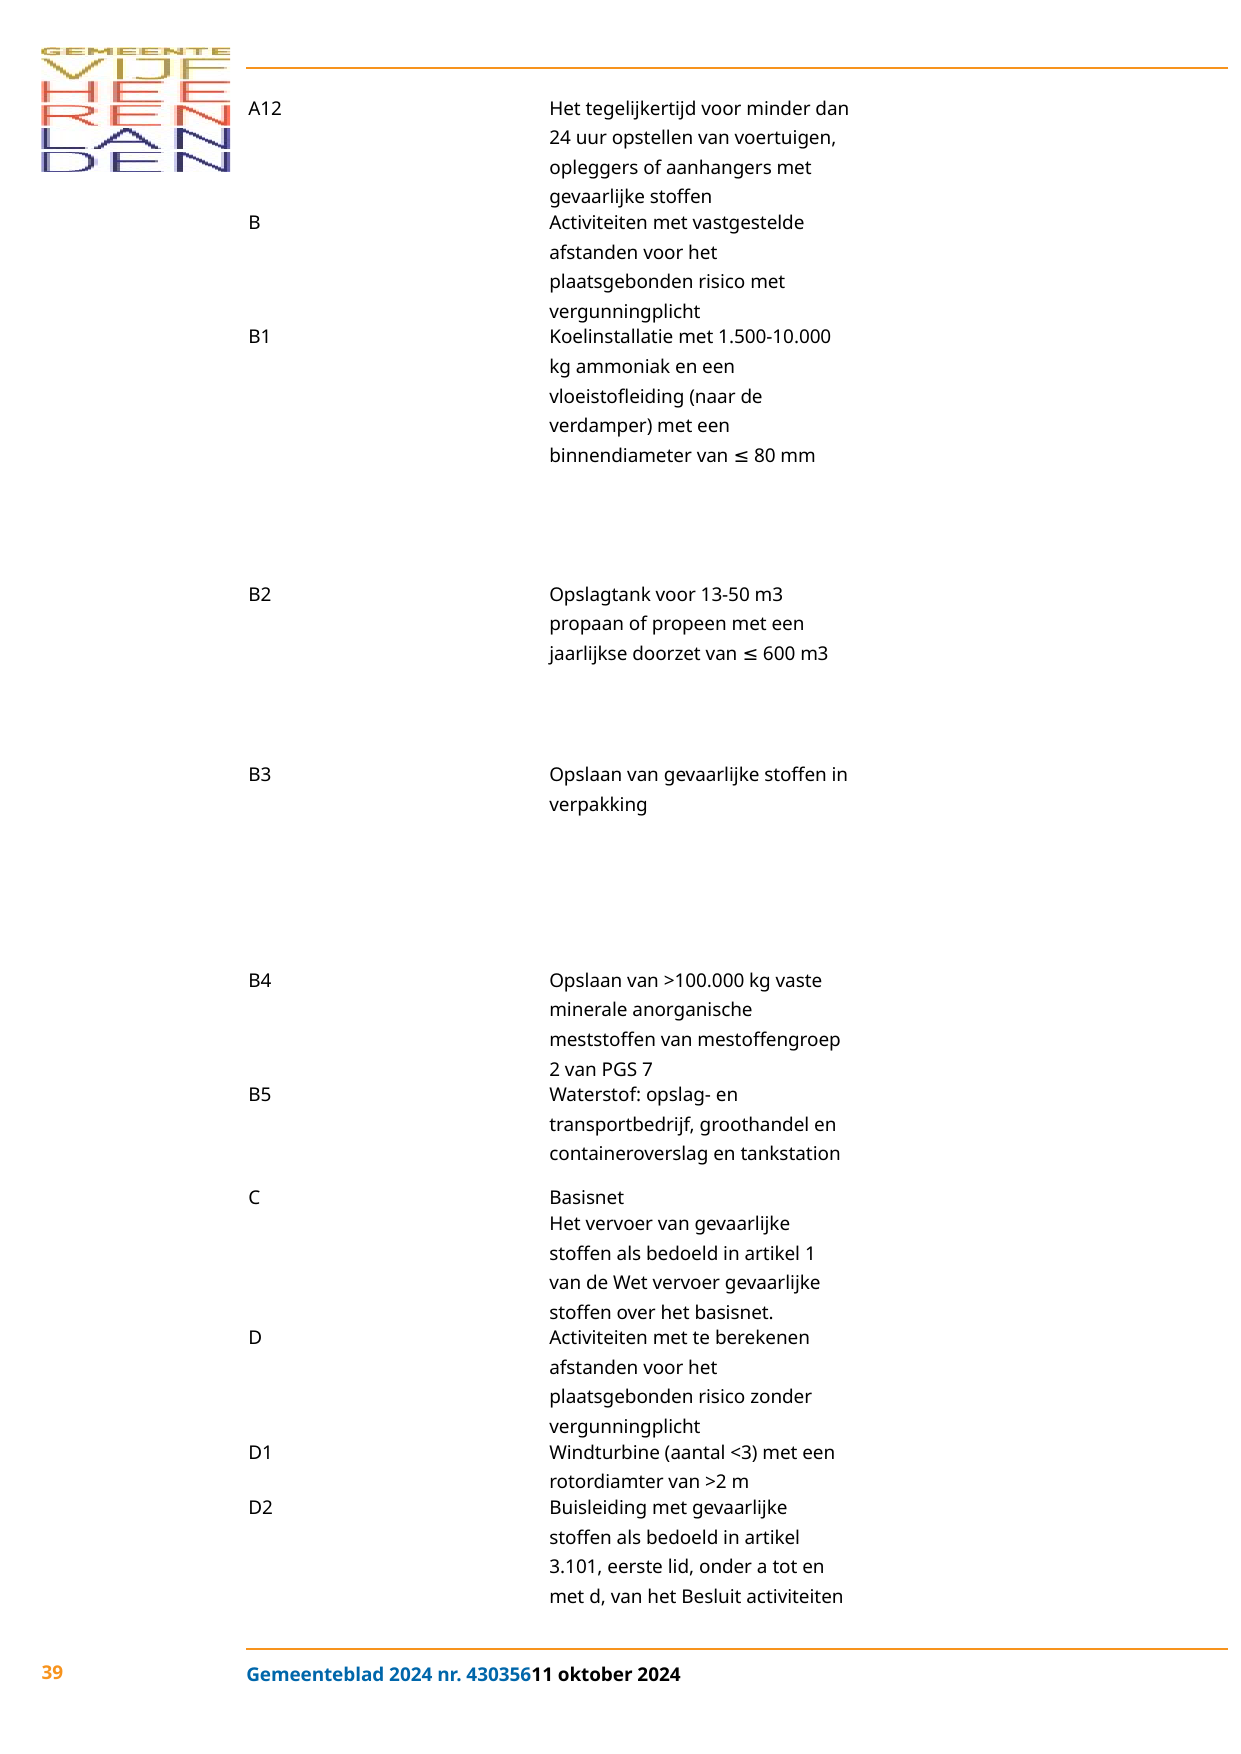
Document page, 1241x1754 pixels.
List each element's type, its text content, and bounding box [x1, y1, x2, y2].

table_cell [850, 633, 1152, 658]
table_cell [850, 530, 1152, 555]
table_cell B5 [248, 1081, 549, 1184]
table_cell [850, 787, 1152, 813]
table_cell [248, 1210, 549, 1324]
table_cell [850, 1494, 1152, 1520]
table_cell [850, 838, 1152, 864]
table_cell [850, 401, 1152, 427]
table_cell [850, 658, 1152, 684]
table_cell [850, 1159, 1152, 1184]
table_cell Het tegelijkertijd voor minder dan 24 uur opstellen van voertuigen, opleggers of aanhangers met gevaarlijke stoffen [549, 95, 850, 209]
table_cell [850, 864, 1152, 890]
table_cell [850, 1184, 1152, 1210]
table_cell Activiteiten met vastgestelde afstanden voor het plaatsgebonden risico met vergunningplicht [549, 209, 850, 324]
table_cell D1 [248, 1439, 549, 1494]
table_cell [850, 209, 1152, 324]
table_cell [850, 941, 1152, 967]
table_cell [850, 375, 1152, 401]
table_cell Buisleiding met gevaarlijke stoffen als bedoeld in artikel 3.101, eerste lid, onder a tot en met d, van het Besluit activiteiten [549, 1494, 850, 1609]
table_cell [850, 581, 1152, 607]
table_cell [850, 813, 1152, 838]
table_cell [850, 1546, 1152, 1609]
table_cell [850, 453, 1152, 478]
table_cell [850, 555, 1152, 581]
table_cell [850, 350, 1152, 375]
table_cell [850, 735, 1152, 761]
table_cell C [248, 1184, 549, 1210]
table_cell [850, 916, 1152, 941]
table_cell [850, 478, 1152, 504]
picture [41, 47, 231, 172]
table_cell [850, 1133, 1152, 1159]
table_cell B [248, 209, 549, 324]
table_cell [850, 95, 1152, 209]
table_cell [850, 1439, 1152, 1465]
table_cell [850, 710, 1152, 735]
table_cell [850, 324, 1152, 349]
table_cell A12 [248, 95, 549, 209]
table_cell B3 [248, 761, 549, 967]
table_cell B2 [248, 581, 549, 761]
table_cell Opslagtank voor 13-50 m3 propaan of propeen met een jaarlijkse doorzet van ≤ 600 m3 [549, 581, 850, 761]
table_cell B1 [248, 324, 549, 581]
table_cell [850, 684, 1152, 710]
table_cell [850, 1520, 1152, 1546]
table_cell Opslaan van gevaarlijke stoffen in verpakking [549, 761, 850, 967]
table_cell Waterstof: opslag- en transportbedrijf, groothandel en containeroverslag en tankstation [549, 1081, 850, 1184]
table_cell [850, 427, 1152, 452]
table_cell [850, 504, 1152, 529]
table_cell D2 [248, 1494, 549, 1609]
table_cell [850, 1107, 1152, 1133]
table_cell [850, 890, 1152, 916]
table_cell Basisnet [549, 1184, 850, 1210]
table_cell Het vervoer van gevaarlijke stoffen als bedoeld in artikel 1 van de Wet vervoer gevaarlijke stoffen over het basisnet. [549, 1210, 850, 1324]
table_cell Windturbine (aantal <3) met een rotordiamter van >2 m [549, 1439, 850, 1494]
table_cell [850, 1081, 1152, 1107]
table_cell B4 [248, 967, 549, 1081]
table_cell [850, 1465, 1152, 1494]
table_cell D [248, 1325, 549, 1439]
table_cell [850, 1210, 1152, 1324]
table_cell Opslaan van >100.000 kg vaste minerale anorganische meststoffen van mestoffengroep 2 van PGS 7 [549, 967, 850, 1081]
table_cell [850, 1325, 1152, 1439]
table_cell [850, 967, 1152, 1081]
table_cell [850, 761, 1152, 787]
table_cell [850, 607, 1152, 632]
table_cell Koelinstallatie met 1.500-10.000 kg ammoniak en een vloeistofleiding (naar de verdamper) met een binnendiameter van ≤ 80 mm [549, 324, 850, 581]
table_cell Activiteiten met te berekenen afstanden voor het plaatsgebonden risico zonder vergunningplicht [549, 1325, 850, 1439]
